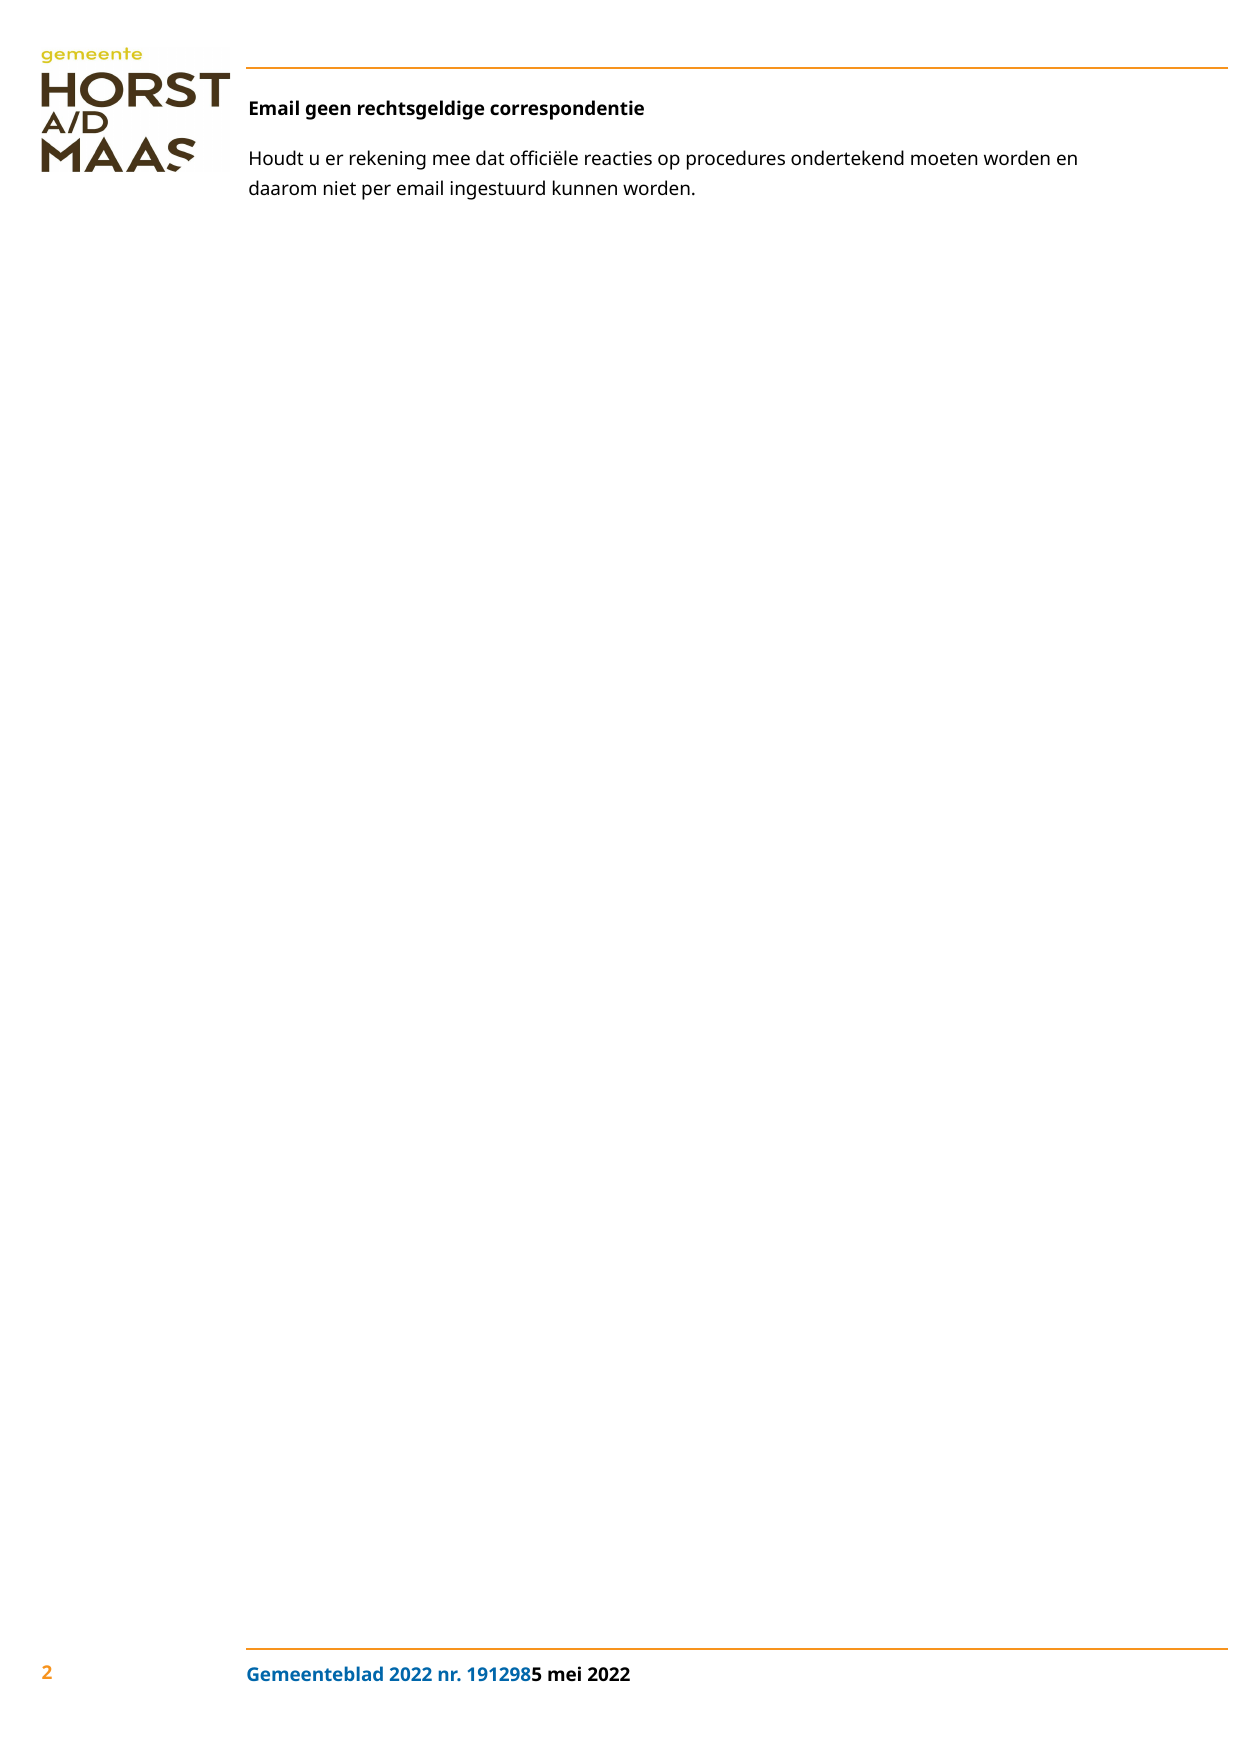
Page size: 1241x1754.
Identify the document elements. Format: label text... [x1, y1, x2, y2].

picture [41, 47, 231, 172]
text Houdt u er rekening mee dat officiële reacties op procedures ondertekend moeten worden en daarom niet per email ingestuurd kunnen worden. [248, 145, 1152, 201]
text Email geen rechtsgeldige correspondentie [248, 95, 1152, 121]
